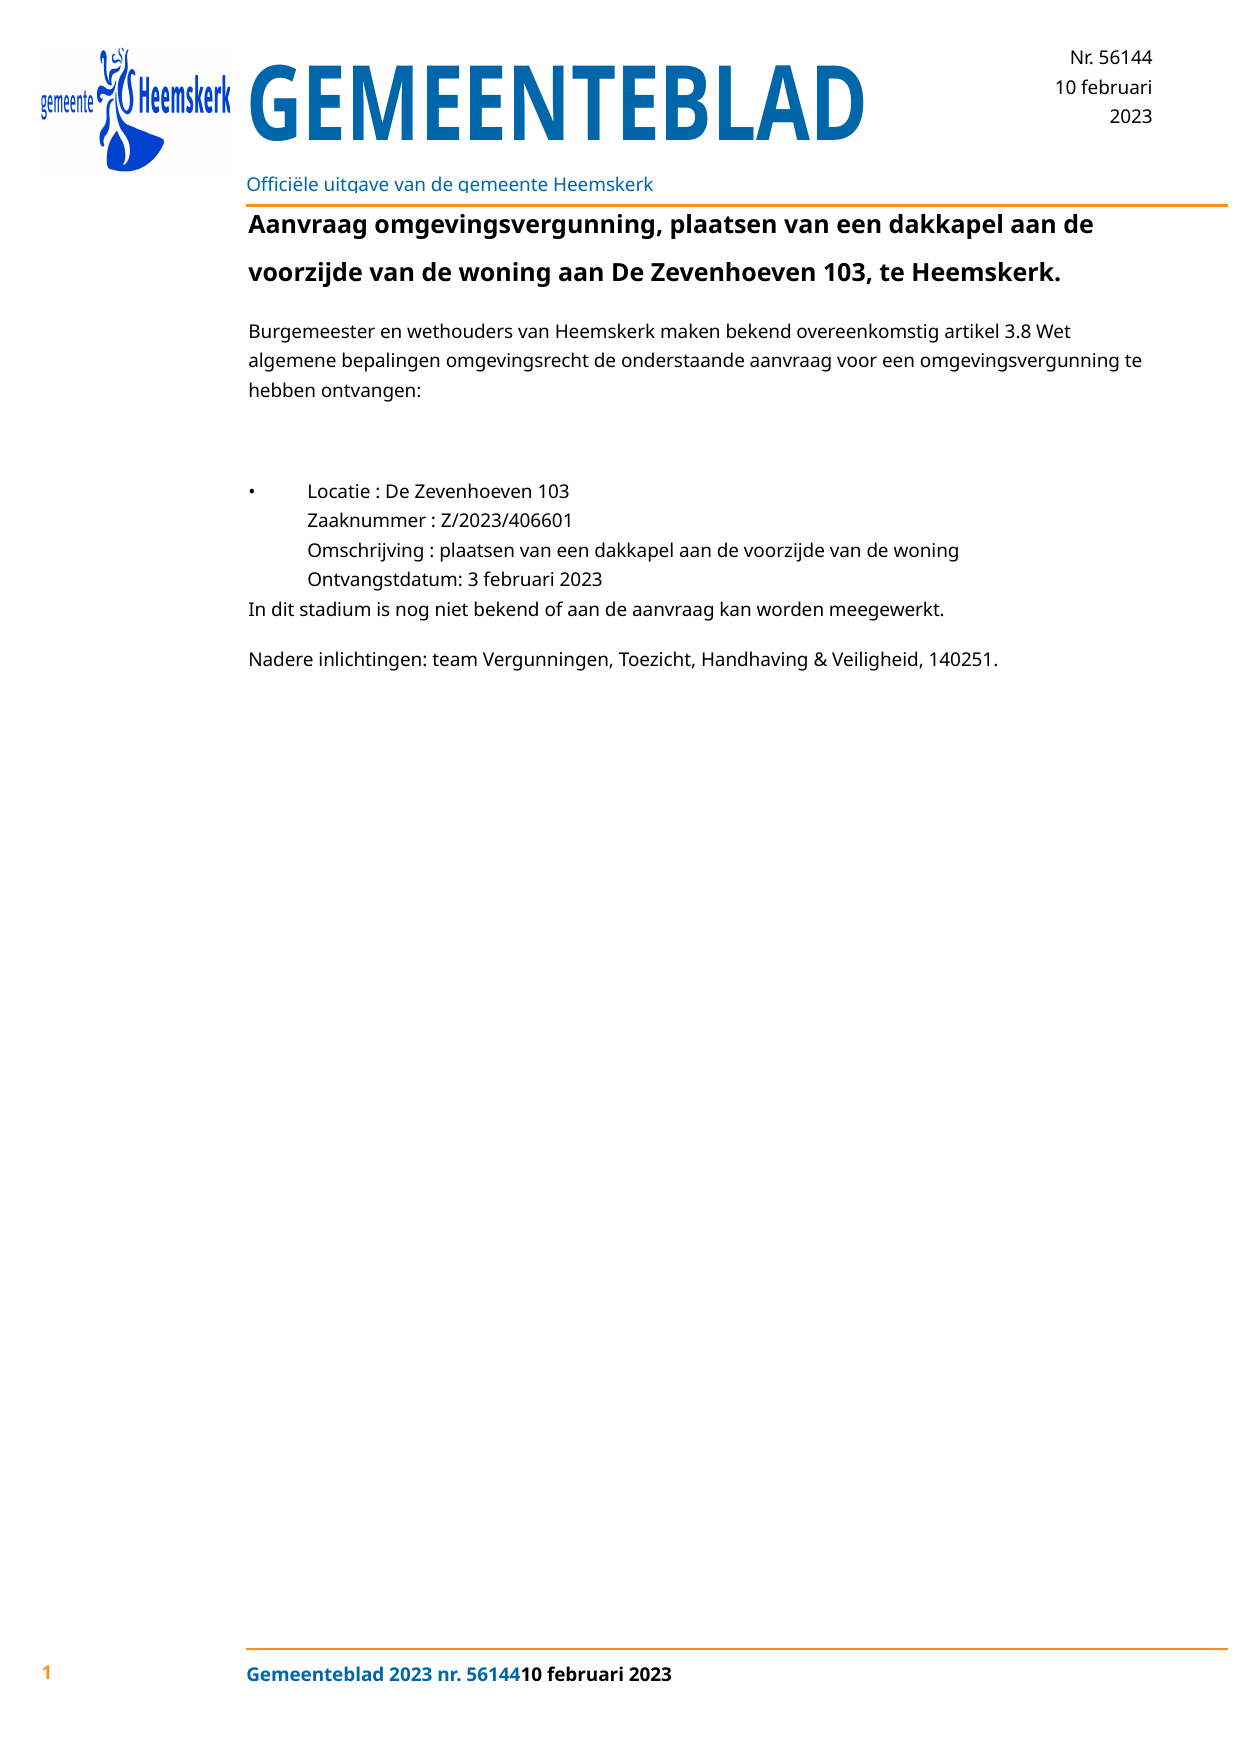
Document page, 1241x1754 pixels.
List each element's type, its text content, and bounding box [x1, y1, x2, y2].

text Aanvraag omgevingsvergunning, plaatsen van een dakkapel aan de voorzijde van de woning aan De Zevenhoeven 103, te Heemskerk. [248, 207, 1152, 288]
list Ontvangstdatum: 3 februari 2023 [248, 567, 1152, 592]
picture [41, 47, 231, 172]
list Locatie : De Zevenhoeven 103 [248, 478, 1152, 504]
list Omschrijving : plaatsen van een dakkapel aan de voorzijde van de woning [248, 537, 1152, 563]
list Zaaknummer : Z/2023/406601 [248, 507, 1152, 533]
text Burgemeester en wethouders van Heemskerk maken bekend overeenkomstig artikel 3.8 Wet algemene bepalingen omgevingsrecht de onderstaande aanvraag voor een omgevingsvergunning te hebben ontvangen: [248, 318, 1152, 403]
text In dit stadium is nog niet bekend of aan de aanvraag kan worden meegewerkt. [248, 596, 1152, 622]
text Nadere inlichtingen: team Vergunningen, Toezicht, Handhaving & Veiligheid, 140251. [248, 647, 1152, 672]
